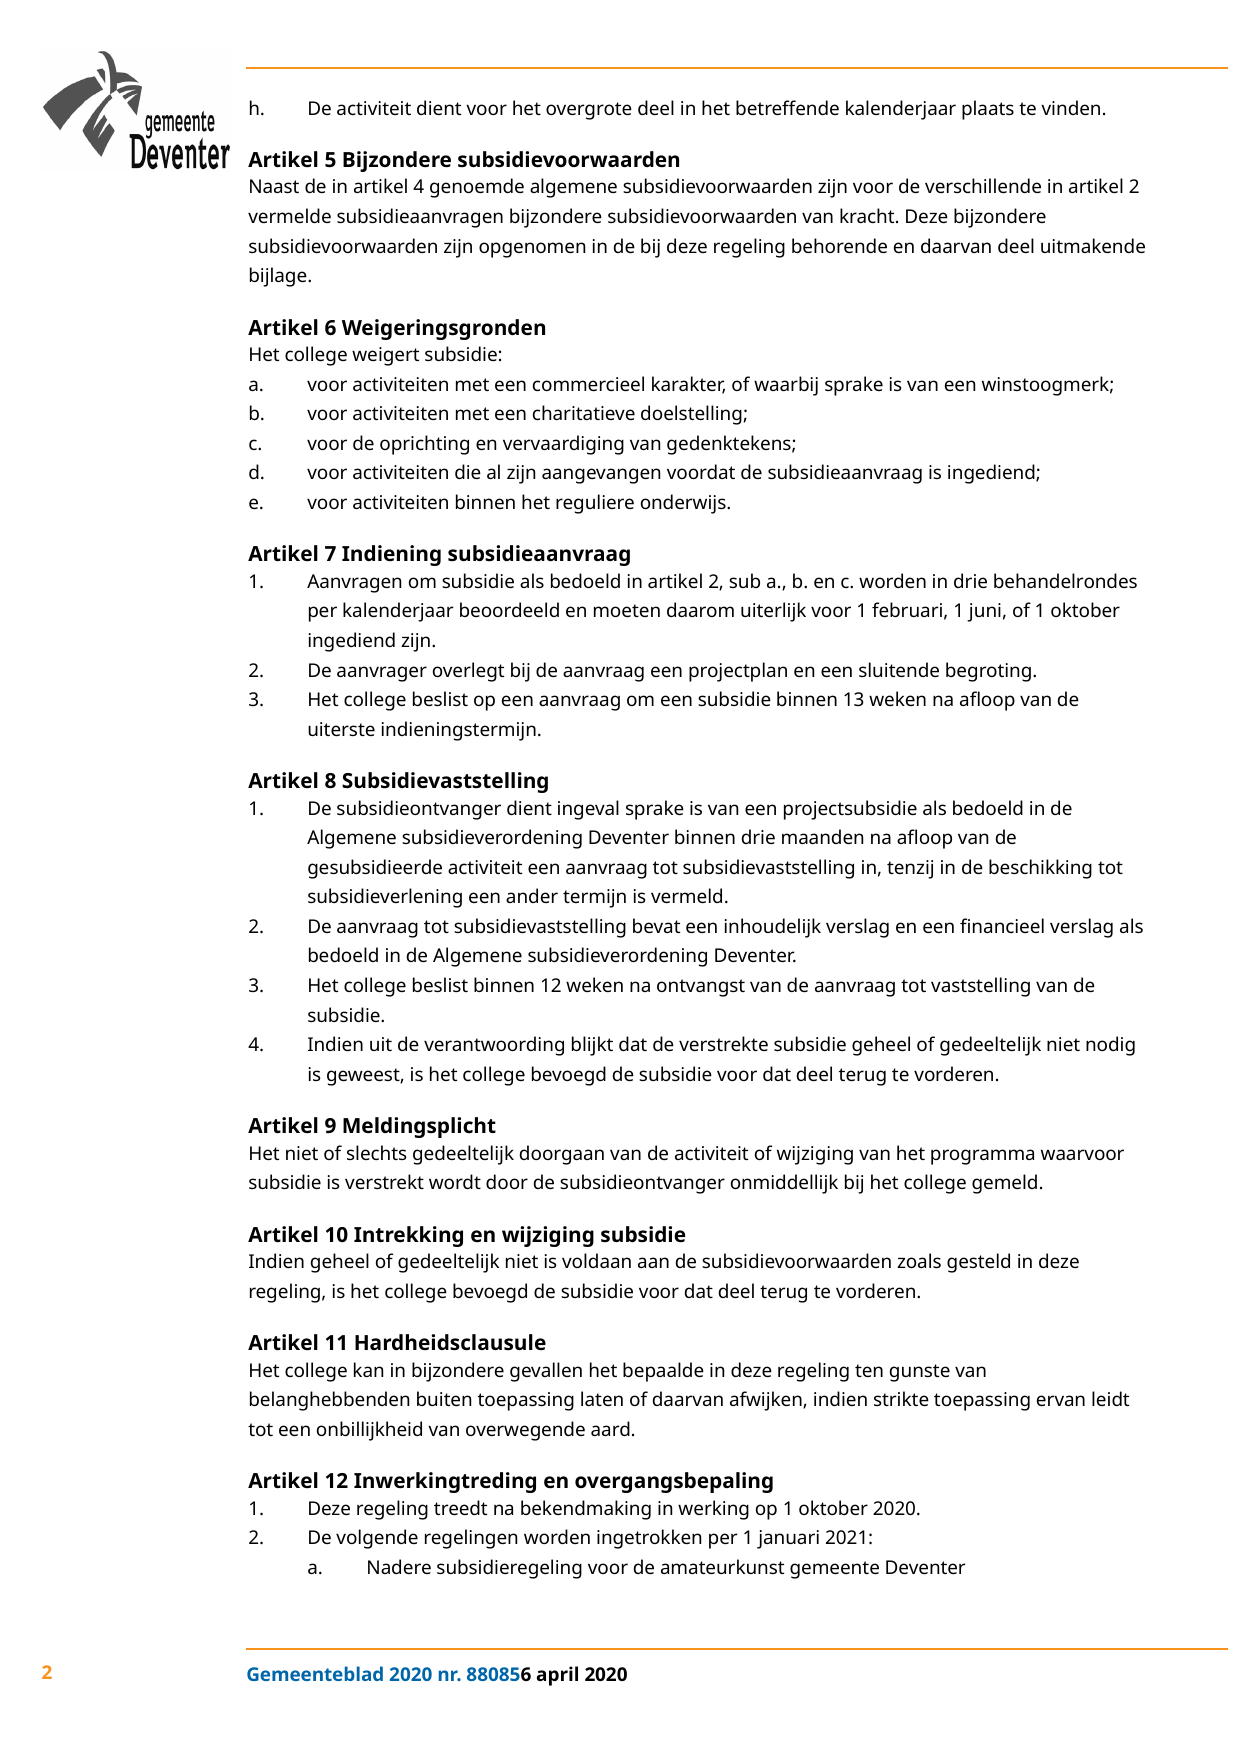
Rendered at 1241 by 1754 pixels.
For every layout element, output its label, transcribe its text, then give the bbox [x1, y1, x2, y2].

list Aanvragen om subsidie als bedoeld in artikel 2, sub a., b. en c. worden in drie behandelrondes per kalenderjaar beoordeeld en moeten daarom uiterlijk voor 1 februari, 1 juni, of 1 oktober ingediend zijn. [248, 568, 1152, 653]
text Artikel 11 Hardheidsclausule [248, 1328, 1152, 1357]
list De volgende regelingen worden ingetrokken per 1 januari 2021: [248, 1524, 1152, 1550]
list Indien uit de verantwoording blijkt dat de verstrekte subsidie geheel of gedeeltelijk niet nodig is geweest, is het college bevoegd de subsidie voor dat deel terug te vorderen. [248, 1031, 1152, 1087]
picture [41, 47, 231, 172]
text Artikel 5 Bijzondere subsidievoorwaarden [248, 145, 1152, 174]
list voor activiteiten met een charitatieve doelstelling; [248, 400, 1152, 426]
text Artikel 6 Weigeringsgronden [248, 313, 1152, 341]
list voor de oprichting en vervaardiging van gedenktekens; [248, 430, 1152, 456]
text Het niet of slechts gedeeltelijk doorgaan van de activiteit of wijziging van het programma waarvoor subsidie is verstrekt wordt door de subsidieontvanger onmiddellijk bij het college gemeld. [248, 1140, 1152, 1195]
list Nadere subsidieregeling voor de amateurkunst gemeente Deventer [307, 1554, 1152, 1580]
list voor activiteiten die al zijn aangevangen voordat de subsidieaanvraag is ingediend; [248, 459, 1152, 485]
list De aanvraag tot subsidievaststelling bevat een inhoudelijk verslag en een financieel verslag als bedoeld in de Algemene subsidieverordening Deventer. [248, 913, 1152, 968]
list Het college beslist op een aanvraag om een subsidie binnen 13 weken na afloop van de uiterste indieningstermijn. [248, 686, 1152, 742]
text Artikel 12 Inwerkingtreding en overgangsbepaling [248, 1466, 1152, 1495]
text Artikel 7 Indiening subsidieaanvraag [248, 539, 1152, 568]
text Naast de in artikel 4 genoemde algemene subsidievoorwaarden zijn voor de verschillende in artikel 2 vermelde subsidieaanvragen bijzondere subsidievoorwaarden van kracht. Deze bijzondere subsidievoorwaarden zijn opgenomen in de bij deze regeling behorende en daarvan deel uitmakende bijlage. [248, 174, 1152, 288]
text Het college kan in bijzondere gevallen het bepaalde in deze regeling ten gunste van belanghebbenden buiten toepassing laten of daarvan afwijken, indien strikte toepassing ervan leidt tot een onbillijkheid van overwegende aard. [248, 1357, 1152, 1442]
text Artikel 8 Subsidievaststelling [248, 766, 1152, 795]
text Artikel 9 Meldingsplicht [248, 1111, 1152, 1140]
list De activiteit dient voor het overgrote deel in het betreffende kalenderjaar plaats te vinden. [248, 95, 1152, 121]
list voor activiteiten met een commercieel karakter, of waarbij sprake is van een winstoogmerk; [248, 371, 1152, 397]
list De aanvrager overlegt bij de aanvraag een projectplan en een sluitende begroting. [248, 657, 1152, 682]
text Het college weigert subsidie: [248, 341, 1152, 367]
list De subsidieontvanger dient ingeval sprake is van een projectsubsidie als bedoeld in de Algemene subsidieverordening Deventer binnen drie maanden na afloop van de gesubsidieerde activiteit een aanvraag tot subsidievaststelling in, tenzij in de beschikking tot subsidieverlening een ander termijn is vermeld. [248, 795, 1152, 909]
text Indien geheel of gedeeltelijk niet is voldaan aan de subsidievoorwaarden zoals gesteld in deze regeling, is het college bevoegd de subsidie voor dat deel terug te vorderen. [248, 1248, 1152, 1304]
list Deze regeling treedt na bekendmaking in werking op 1 oktober 2020. [248, 1495, 1152, 1521]
list Het college beslist binnen 12 weken na ontvangst van de aanvraag tot vaststelling van de subsidie. [248, 972, 1152, 1028]
list voor activiteiten binnen het reguliere onderwijs. [248, 489, 1152, 515]
text Artikel 10 Intrekking en wijziging subsidie [248, 1220, 1152, 1248]
